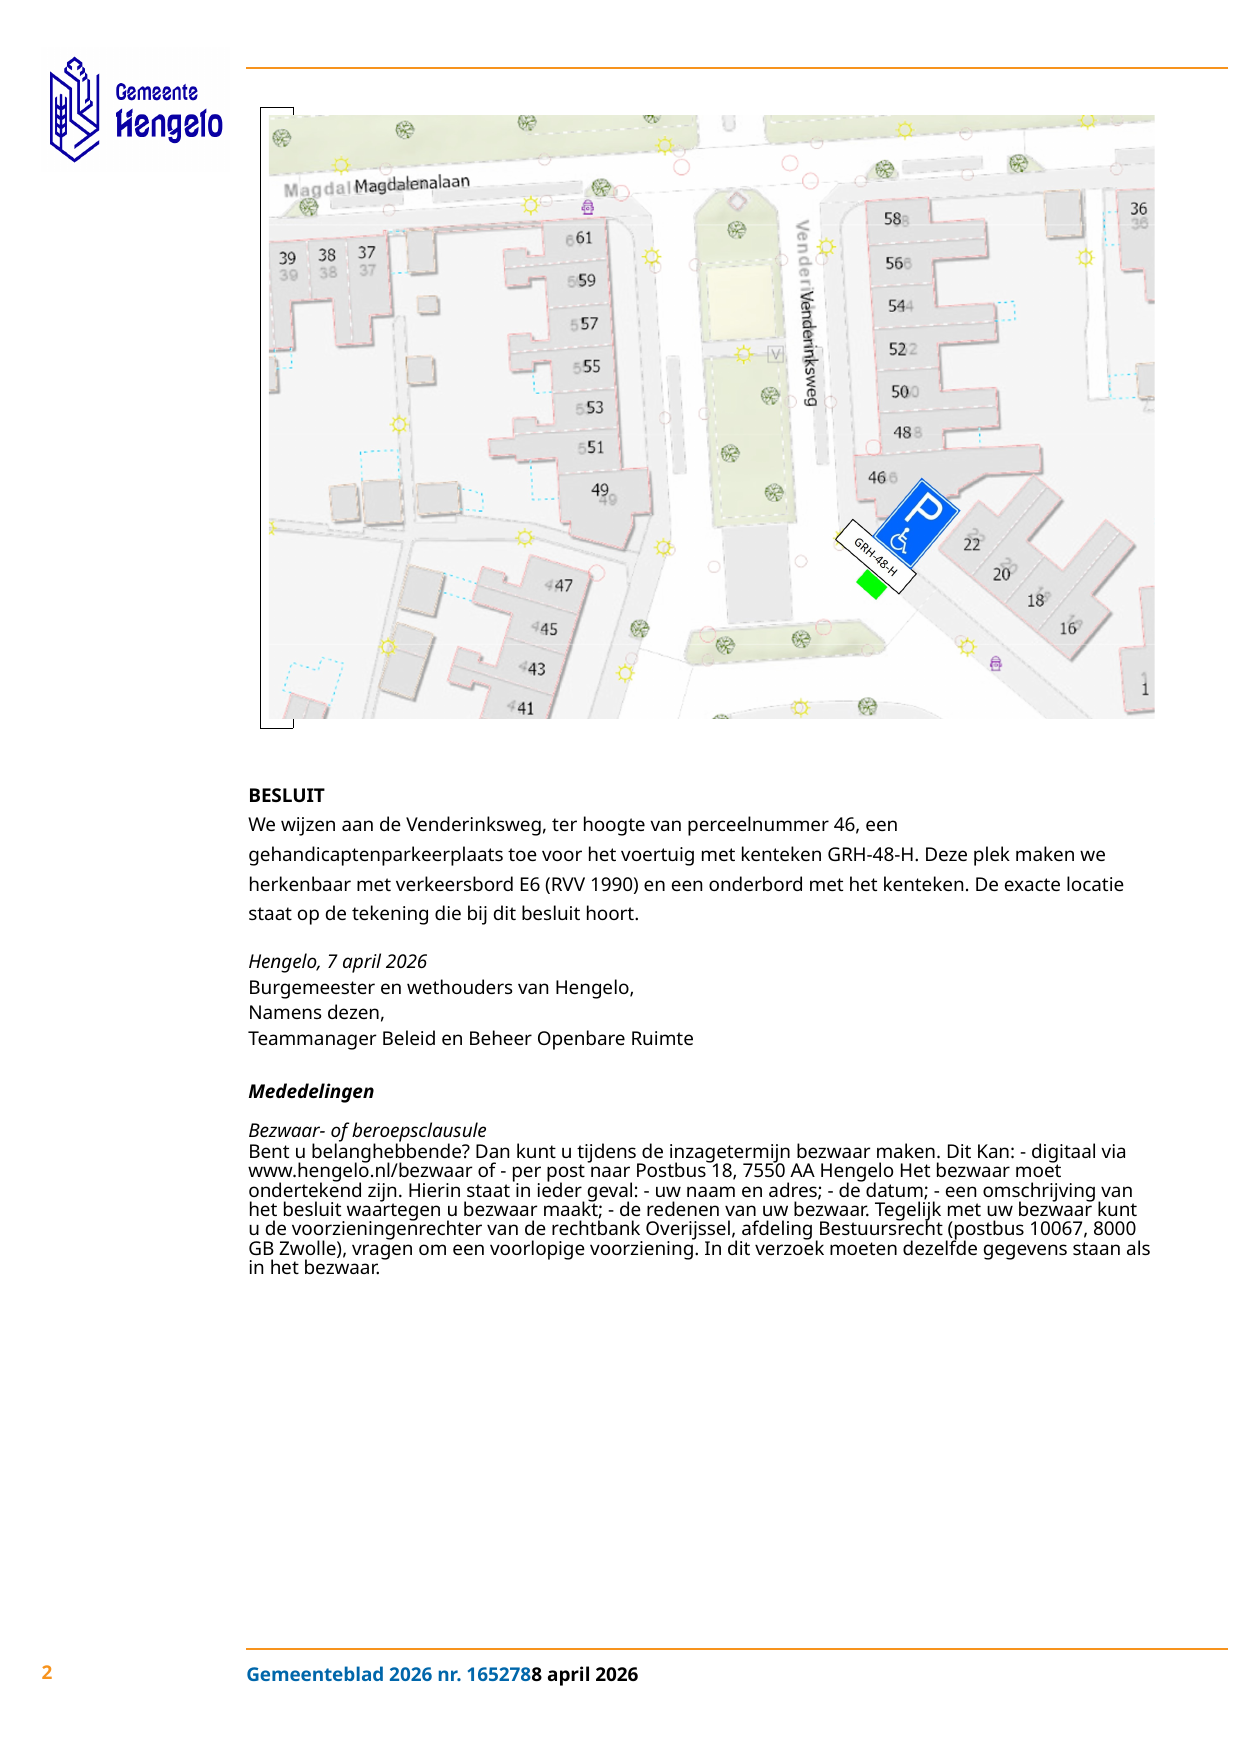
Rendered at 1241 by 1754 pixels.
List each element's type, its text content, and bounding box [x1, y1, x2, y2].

text We wijzen aan de Venderinksweg, ter hoogte van perceelnummer 46, een gehandicaptenparkeerplaats toe voor het voertuig met kenteken GRH-48-H. Deze plek maken we herkenbaar met verkeersbord E6 (RVV 1990) en een onderbord met het kenteken. De exacte locatie staat op de tekening die bij dit besluit hoort. [248, 812, 1152, 926]
text Mededelingen [248, 1078, 1152, 1104]
picture [41, 47, 231, 172]
text Bezwaar- of beroepsclausule [248, 1117, 1152, 1143]
text BESLUIT [248, 782, 1152, 808]
text Bent u belanghebbende? Dan kunt u tijdens de inzagetermijn bezwaar maken. Dit Kan: - digitaal via www.hengelo.nl/bezwaar of - per post naar Postbus 18, 7550 AA Hengelo Het bezwaar moet ondertekend zijn. Hierin staat in ieder geval: - uw naam en adres; - de datum; - een omschrijving van het besluit waartegen u bezwaar maakt; - de redenen van uw bezwaar. Tegelijk met uw bezwaar kunt u de voorzieningenrechter van de rechtbank Overijssel, afdeling Bestuursrecht (postbus 10067, 8000 GB Zwolle), vragen om een voorlopige voorziening. In dit verzoek moeten dezelfde gegevens staan als in het bezwaar. [248, 1143, 1152, 1278]
text Teammanager Beleid en Beheer Openbare Ruimte [248, 1025, 1152, 1051]
picture [268, 115, 1155, 719]
text Hengelo, 7 april 2026 [248, 948, 1152, 974]
text Burgemeester en wethouders van Hengelo, [248, 974, 1152, 999]
text Namens dezen, [248, 999, 1152, 1025]
